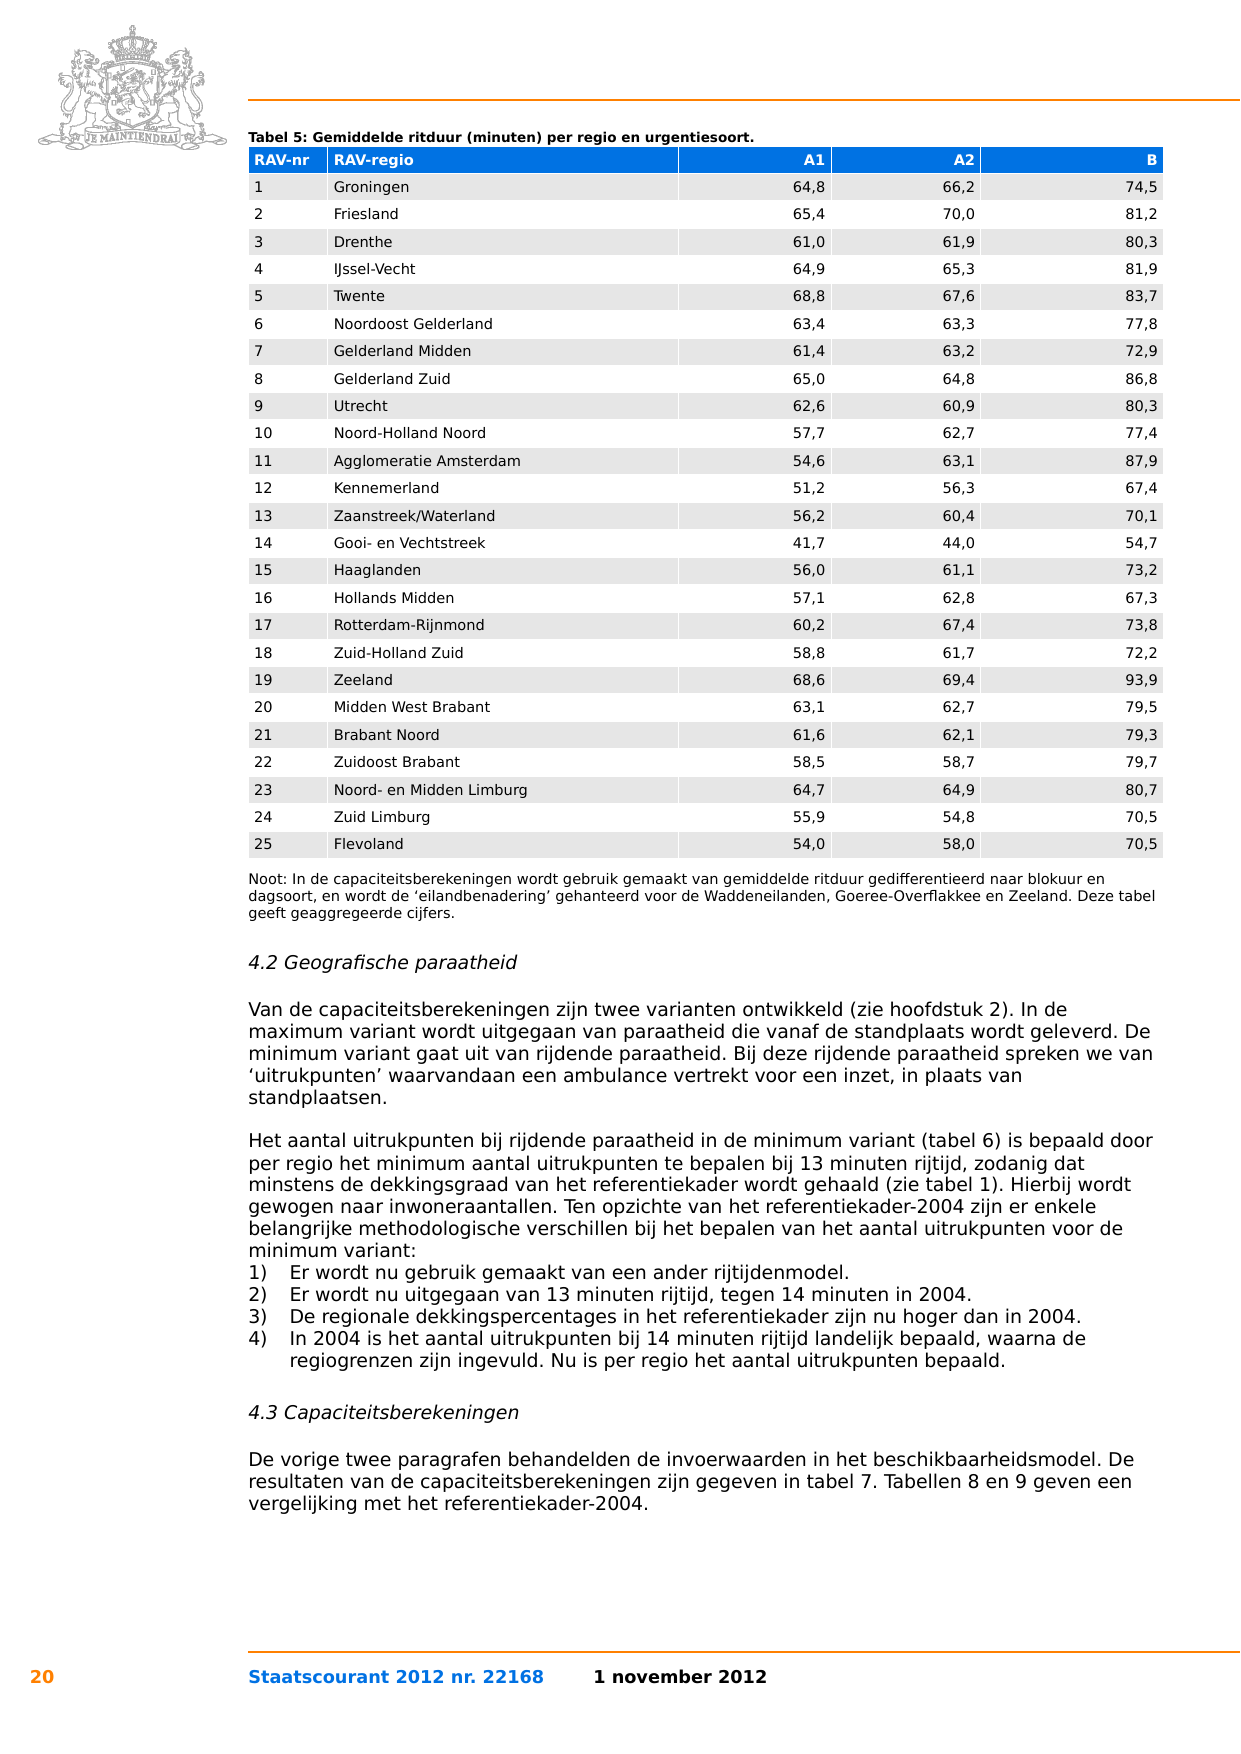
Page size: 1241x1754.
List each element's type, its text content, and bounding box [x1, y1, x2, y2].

table_cell 54,6 [679, 448, 831, 474]
table_cell 7 [249, 339, 327, 365]
table_cell 64,7 [679, 777, 831, 803]
table_cell 63,3 [832, 311, 980, 337]
table_cell 81,2 [981, 201, 1163, 228]
table_cell 8 [249, 366, 327, 392]
table_cell 68,8 [679, 284, 831, 310]
table_cell 70,1 [981, 503, 1163, 529]
table_cell 62,8 [832, 585, 980, 611]
table_cell 4 [249, 256, 327, 283]
table_cell 77,8 [981, 311, 1163, 337]
table_cell 63,2 [832, 339, 980, 365]
table_cell 73,8 [981, 613, 1163, 639]
table_cell 11 [249, 448, 327, 474]
text Het aantal uitrukpunten bij rijdende paraatheid in de minimum variant (tabel 6) is bepaald door per regio het minimum aantal uitrukpunten te bepalen bij 13 minuten rijtijd, zodanig dat minstens de dekkingsgraad van het referentiekader wordt gehaald (zie tabel 1). Hierbij wordt gewogen naar inwoneraantallen. Ten opzichte van het referentiekader-2004 zijn er enkele belangrijke methodologische verschillen bij het bepalen van het aantal uitrukpunten voor de minimum variant: [248, 1130, 1163, 1262]
table_cell 2 [249, 201, 327, 228]
table_cell A2 [832, 147, 980, 173]
subtitle 4.2 Geografische paraatheid [248, 952, 1163, 974]
table_cell 62,7 [832, 421, 980, 447]
table_cell 61,9 [832, 229, 980, 255]
table_cell 54,0 [679, 832, 831, 858]
table_cell Zeeland [328, 667, 678, 693]
table_cell 80,3 [981, 229, 1163, 255]
table_cell 65,0 [679, 366, 831, 392]
table_cell 67,4 [981, 475, 1163, 502]
table_cell 23 [249, 777, 327, 803]
table_cell 64,8 [679, 174, 831, 200]
text De vorige twee paragrafen behandelden de invoerwaarden in het beschikbaarheidsmodel. De resultaten van de capaciteitsberekeningen zijn gegeven in tabel 7. Tabellen 8 en 9 geven een vergelijking met het referentiekader-2004. [248, 1449, 1163, 1515]
table_cell RAV-nr [249, 147, 327, 173]
text 3) De regionale dekkingspercentages in het referentiekader zijn nu hoger dan in 2004. [248, 1306, 1163, 1328]
table_cell 21 [249, 722, 327, 748]
table_cell 70,0 [832, 201, 980, 228]
table_cell 64,8 [832, 366, 980, 392]
table_cell IJssel-Vecht [328, 256, 678, 283]
table_cell 58,8 [679, 640, 831, 666]
table_cell 17 [249, 613, 327, 639]
table_cell Noord- en Midden Limburg [328, 777, 678, 803]
table_cell 60,2 [679, 613, 831, 639]
text 2) Er wordt nu uitgegaan van 13 minuten rijtijd, tegen 14 minuten in 2004. [248, 1284, 1163, 1306]
table_cell 62,1 [832, 722, 980, 748]
table_cell 56,0 [679, 558, 831, 584]
table_cell 64,9 [832, 777, 980, 803]
table_cell Zuid-Holland Zuid [328, 640, 678, 666]
table_cell 19 [249, 667, 327, 693]
table_cell 62,7 [832, 695, 980, 721]
table_cell 57,7 [679, 421, 831, 447]
table_cell Zuid Limburg [328, 804, 678, 831]
table_cell Midden West Brabant [328, 695, 678, 721]
table_cell 61,7 [832, 640, 980, 666]
table_cell 80,7 [981, 777, 1163, 803]
table_cell 60,9 [832, 393, 980, 419]
table_cell 5 [249, 284, 327, 310]
table_cell Haaglanden [328, 558, 678, 584]
table_cell 73,2 [981, 558, 1163, 584]
table_cell 15 [249, 558, 327, 584]
table_cell 67,4 [832, 613, 980, 639]
table_cell 61,4 [679, 339, 831, 365]
table_cell 79,3 [981, 722, 1163, 748]
table_cell Noot: In de capaciteitsberekeningen wordt gebruik gemaakt van gemiddelde ritduur gedifferentieerd naar blokuur en dagsoort, en wordt de ‘eilandbenadering’ gehanteerd voor de Waddeneilanden, Goeree-Overflakkee en Zeeland. Deze tabel geeft geaggregeerde cijfers. [248, 859, 1163, 922]
table_cell 65,3 [832, 256, 980, 283]
table_cell 70,5 [981, 832, 1163, 858]
table_cell 9 [249, 393, 327, 419]
table_cell 25 [249, 832, 327, 858]
table_cell 63,1 [679, 695, 831, 721]
subtitle 4.3 Capaciteitsberekeningen [248, 1402, 1163, 1424]
table_cell 83,7 [981, 284, 1163, 310]
table_cell 67,6 [832, 284, 980, 310]
table_cell 60,4 [832, 503, 980, 529]
table_header Tabel 5: Gemiddelde ritduur (minuten) per regio en urgentiesoort. [248, 130, 1163, 146]
table_cell 63,4 [679, 311, 831, 337]
table_cell 58,5 [679, 749, 831, 776]
table_cell Noordoost Gelderland [328, 311, 678, 337]
table_cell Zuidoost Brabant [328, 749, 678, 776]
table_cell 55,9 [679, 804, 831, 831]
table_cell Utrecht [328, 393, 678, 419]
text Van de capaciteitsberekeningen zijn twee varianten ontwikkeld (zie hoofdstuk 2). In de maximum variant wordt uitgegaan van paraatheid die vanaf de standplaats wordt geleverd. De minimum variant gaat uit van rijdende paraatheid. Bij deze rijdende paraatheid spreken we van ‘uitrukpunten’ waarvandaan een ambulance vertrekt voor een inzet, in plaats van standplaatsen. [248, 999, 1163, 1108]
table_cell Kennemerland [328, 475, 678, 502]
table_cell 10 [249, 421, 327, 447]
table_cell 62,6 [679, 393, 831, 419]
table_cell Twente [328, 284, 678, 310]
table_cell 44,0 [832, 530, 980, 557]
table_cell 65,4 [679, 201, 831, 228]
table_cell 70,5 [981, 804, 1163, 831]
table_cell 1 [249, 174, 327, 200]
table_cell Zaanstreek/Waterland [328, 503, 678, 529]
table_cell 20 [249, 695, 327, 721]
text 4) In 2004 is het aantal uitrukpunten bij 14 minuten rijtijd landelijk bepaald, waarna de regiogrenzen zijn ingevuld. Nu is per regio het aantal uitrukpunten bepaald. [248, 1328, 1163, 1372]
table_cell Gooi- en Vechtstreek [328, 530, 678, 557]
table_cell 61,1 [832, 558, 980, 584]
table_cell 54,7 [981, 530, 1163, 557]
table_cell Gelderland Midden [328, 339, 678, 365]
table_cell 81,9 [981, 256, 1163, 283]
table_cell 63,1 [832, 448, 980, 474]
table_cell 61,6 [679, 722, 831, 748]
table_cell 3 [249, 229, 327, 255]
table_cell 18 [249, 640, 327, 666]
table_cell 68,6 [679, 667, 831, 693]
table_cell Groningen [328, 174, 678, 200]
table_cell 6 [249, 311, 327, 337]
table_cell 80,3 [981, 393, 1163, 419]
table_cell B [981, 147, 1163, 173]
table_cell 56,3 [832, 475, 980, 502]
table_cell 66,2 [832, 174, 980, 200]
table_cell RAV-regio [328, 147, 678, 173]
table_cell 51,2 [679, 475, 831, 502]
table_cell 93,9 [981, 667, 1163, 693]
table_cell Noord-Holland Noord [328, 421, 678, 447]
table_cell Friesland [328, 201, 678, 228]
table_cell 69,4 [832, 667, 980, 693]
table_cell 72,9 [981, 339, 1163, 365]
table_cell 79,7 [981, 749, 1163, 776]
table_cell 77,4 [981, 421, 1163, 447]
table_cell 24 [249, 804, 327, 831]
table_cell 58,7 [832, 749, 980, 776]
table_cell Drenthe [328, 229, 678, 255]
table_cell 41,7 [679, 530, 831, 557]
table_cell 61,0 [679, 229, 831, 255]
table_cell Flevoland [328, 832, 678, 858]
picture [38, 25, 227, 150]
table_cell 67,3 [981, 585, 1163, 611]
table_cell 56,2 [679, 503, 831, 529]
table_cell A1 [679, 147, 831, 173]
table_cell 22 [249, 749, 327, 776]
table_cell 79,5 [981, 695, 1163, 721]
text 1) Er wordt nu gebruik gemaakt van een ander rijtijdenmodel. [248, 1262, 1163, 1284]
table_cell 86,8 [981, 366, 1163, 392]
table_cell 58,0 [832, 832, 980, 858]
table_cell 14 [249, 530, 327, 557]
table_cell 64,9 [679, 256, 831, 283]
table_cell 87,9 [981, 448, 1163, 474]
table_cell 57,1 [679, 585, 831, 611]
table_cell 54,8 [832, 804, 980, 831]
table_cell 16 [249, 585, 327, 611]
table_cell Gelderland Zuid [328, 366, 678, 392]
table_cell Brabant Noord [328, 722, 678, 748]
table_cell 13 [249, 503, 327, 529]
table_cell 72,2 [981, 640, 1163, 666]
table_cell Rotterdam-Rijnmond [328, 613, 678, 639]
table_cell 74,5 [981, 174, 1163, 200]
table_cell 12 [249, 475, 327, 502]
table_cell Agglomeratie Amsterdam [328, 448, 678, 474]
table_cell Hollands Midden [328, 585, 678, 611]
